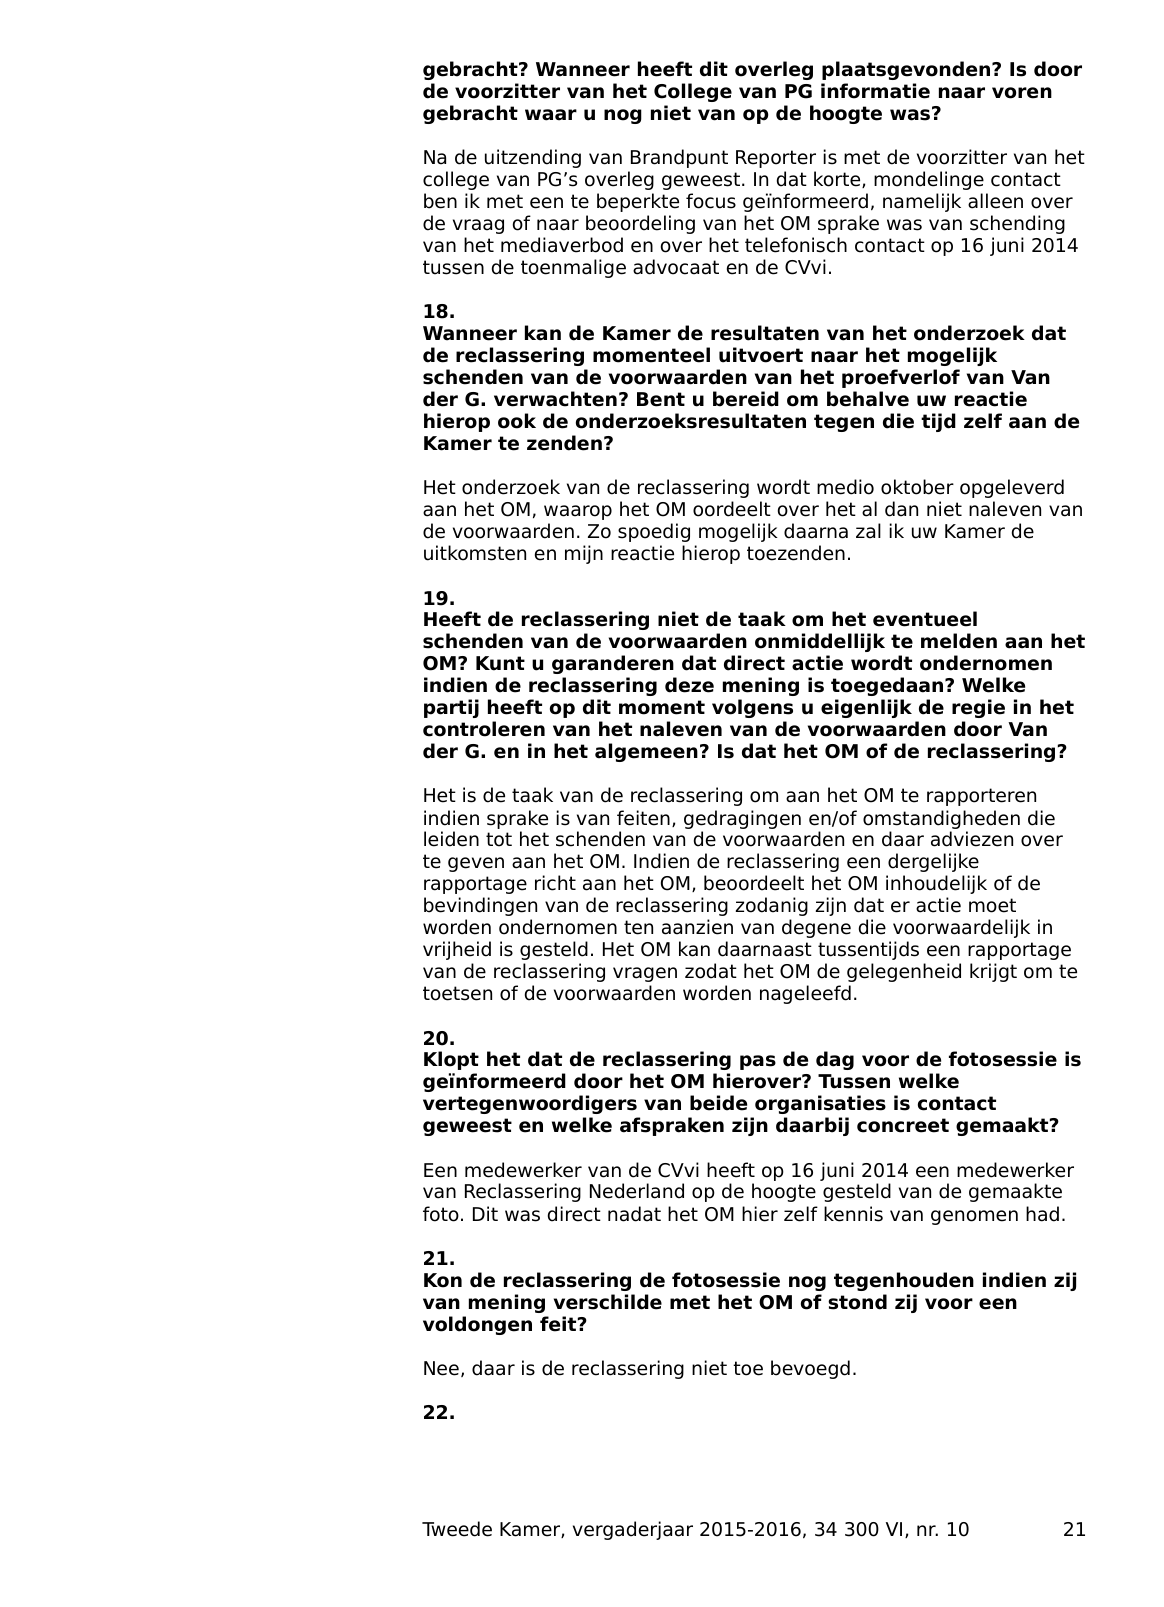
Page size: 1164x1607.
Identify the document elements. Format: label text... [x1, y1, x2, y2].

text Kon de reclassering de fotosessie nog tegenhouden indien zij van mening verschilde met het OM of stond zij voor een voldongen feit? [422, 1269, 1087, 1336]
text Het onderzoek van de reclassering wordt medio oktober opgeleverd aan het OM, waarop het OM oordeelt over het al dan niet naleven van de voorwaarden. Zo spoedig mogelijk daarna zal ik uw Kamer de uitkomsten en mijn reactie hierop toezenden. [422, 477, 1087, 565]
text Heeft de reclassering niet de taak om het eventueel schenden van de voorwaarden onmiddellijk te melden aan het OM? Kunt u garanderen dat direct actie wordt ondernomen indien de reclassering deze mening is toegedaan? Welke partij heeft op dit moment volgens u eigenlijk de regie in het controleren van het naleven van de voorwaarden door Van der G. en in het algemeen? Is dat het OM of de reclassering? [422, 609, 1087, 763]
text 21. [422, 1248, 1087, 1269]
text 19. [422, 587, 1087, 609]
text Wanneer kan de Kamer de resultaten van het onderzoek dat de reclassering momenteel uitvoert naar het mogelijk schenden van de voorwaarden van het proefverlof van Van der G. verwachten? Bent u bereid om behalve uw reactie hierop ook de onderzoeksresultaten tegen die tijd zelf aan de Kamer te zenden? [422, 323, 1087, 455]
text 22. [422, 1402, 1087, 1424]
text Nee, daar is de reclassering niet toe bevoegd. [422, 1358, 1087, 1380]
text Klopt het dat de reclassering pas de dag voor de fotosessie is geïnformeerd door het OM hierover? Tussen welke vertegenwoordigers van beide organisaties is contact geweest en welke afspraken zijn daarbij concreet gemaakt? [422, 1049, 1087, 1137]
text Het is de taak van de reclassering om aan het OM te rapporteren indien sprake is van feiten, gedragingen en/of omstandigheden die leiden tot het schenden van de voorwaarden en daar adviezen over te geven aan het OM. Indien de reclassering een dergelijke rapportage richt aan het OM, beoordeelt het OM inhoudelijk of de bevindingen van de reclassering zodanig zijn dat er actie moet worden ondernomen ten aanzien van degene die voorwaardelijk in vrijheid is gesteld. Het OM kan daarnaast tussentijds een rapportage van de reclassering vragen zodat het OM de gelegenheid krijgt om te toetsen of de voorwaarden worden nageleefd. [422, 785, 1087, 1005]
text Een medewerker van de CVvi heeft op 16 juni 2014 een medewerker van Reclassering Nederland op de hoogte gesteld van de gemaakte foto. Dit was direct nadat het OM hier zelf kennis van genomen had. [422, 1159, 1087, 1225]
text 20. [422, 1027, 1087, 1049]
text gebracht? Wanneer heeft dit overleg plaatsgevonden? Is door de voorzitter van het College van PG informatie naar voren gebracht waar u nog niet van op de hoogte was? [422, 59, 1087, 125]
text Na de uitzending van Brandpunt Reporter is met de voorzitter van het college van PG’s overleg geweest. In dat korte, mondelinge contact ben ik met een te beperkte focus geïnformeerd, namelijk alleen over de vraag of naar beoordeling van het OM sprake was van schending van het mediaverbod en over het telefonisch contact op 16 juni 2014 tussen de toenmalige advocaat en de CVvi. [422, 147, 1087, 279]
text 18. [422, 301, 1087, 323]
